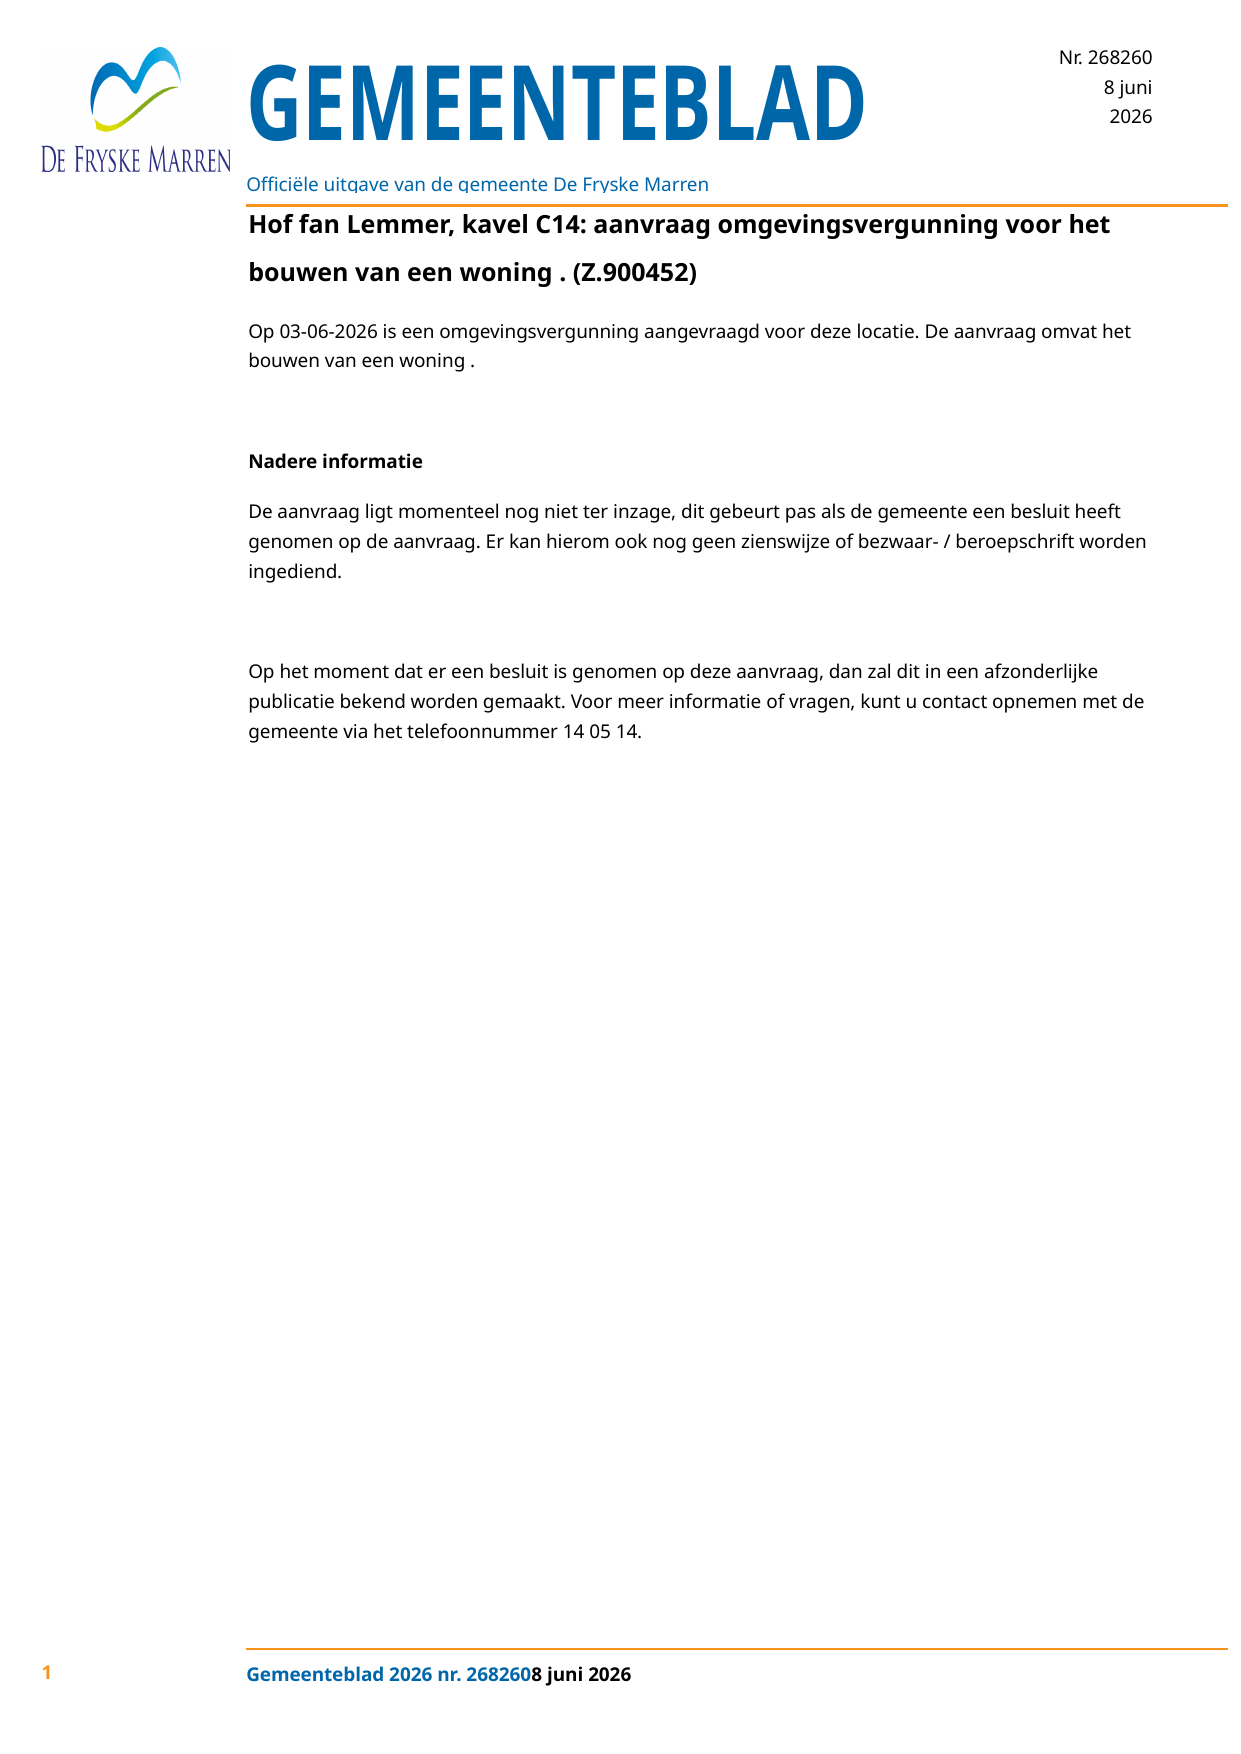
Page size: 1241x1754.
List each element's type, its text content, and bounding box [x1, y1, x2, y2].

text Hof fan Lemmer, kavel C14: aanvraag omgevingsvergunning voor het bouwen van een woning . (Z.900452) [248, 207, 1152, 288]
text De aanvraag ligt momenteel nog niet ter inzage, dit gebeurt pas als de gemeente een besluit heeft genomen op de aanvraag. Er kan hierom ook nog geen zienswijze of bezwaar- / beroepschrift worden ingediend. [248, 499, 1152, 584]
text Op 03-06-2026 is een omgevingsvergunning aangevraagd voor deze locatie. De aanvraag omvat het bouwen van een woning . [248, 318, 1152, 373]
picture [41, 47, 231, 172]
text Op het moment dat er een besluit is genomen op deze aanvraag, dan zal dit in een afzonderlijke publicatie bekend worden gemaakt. Voor meer informatie of vragen, kunt u contact opnemen met de gemeente via het telefoonnummer 14 05 14. [248, 659, 1152, 744]
text Nadere informatie [248, 448, 1152, 474]
